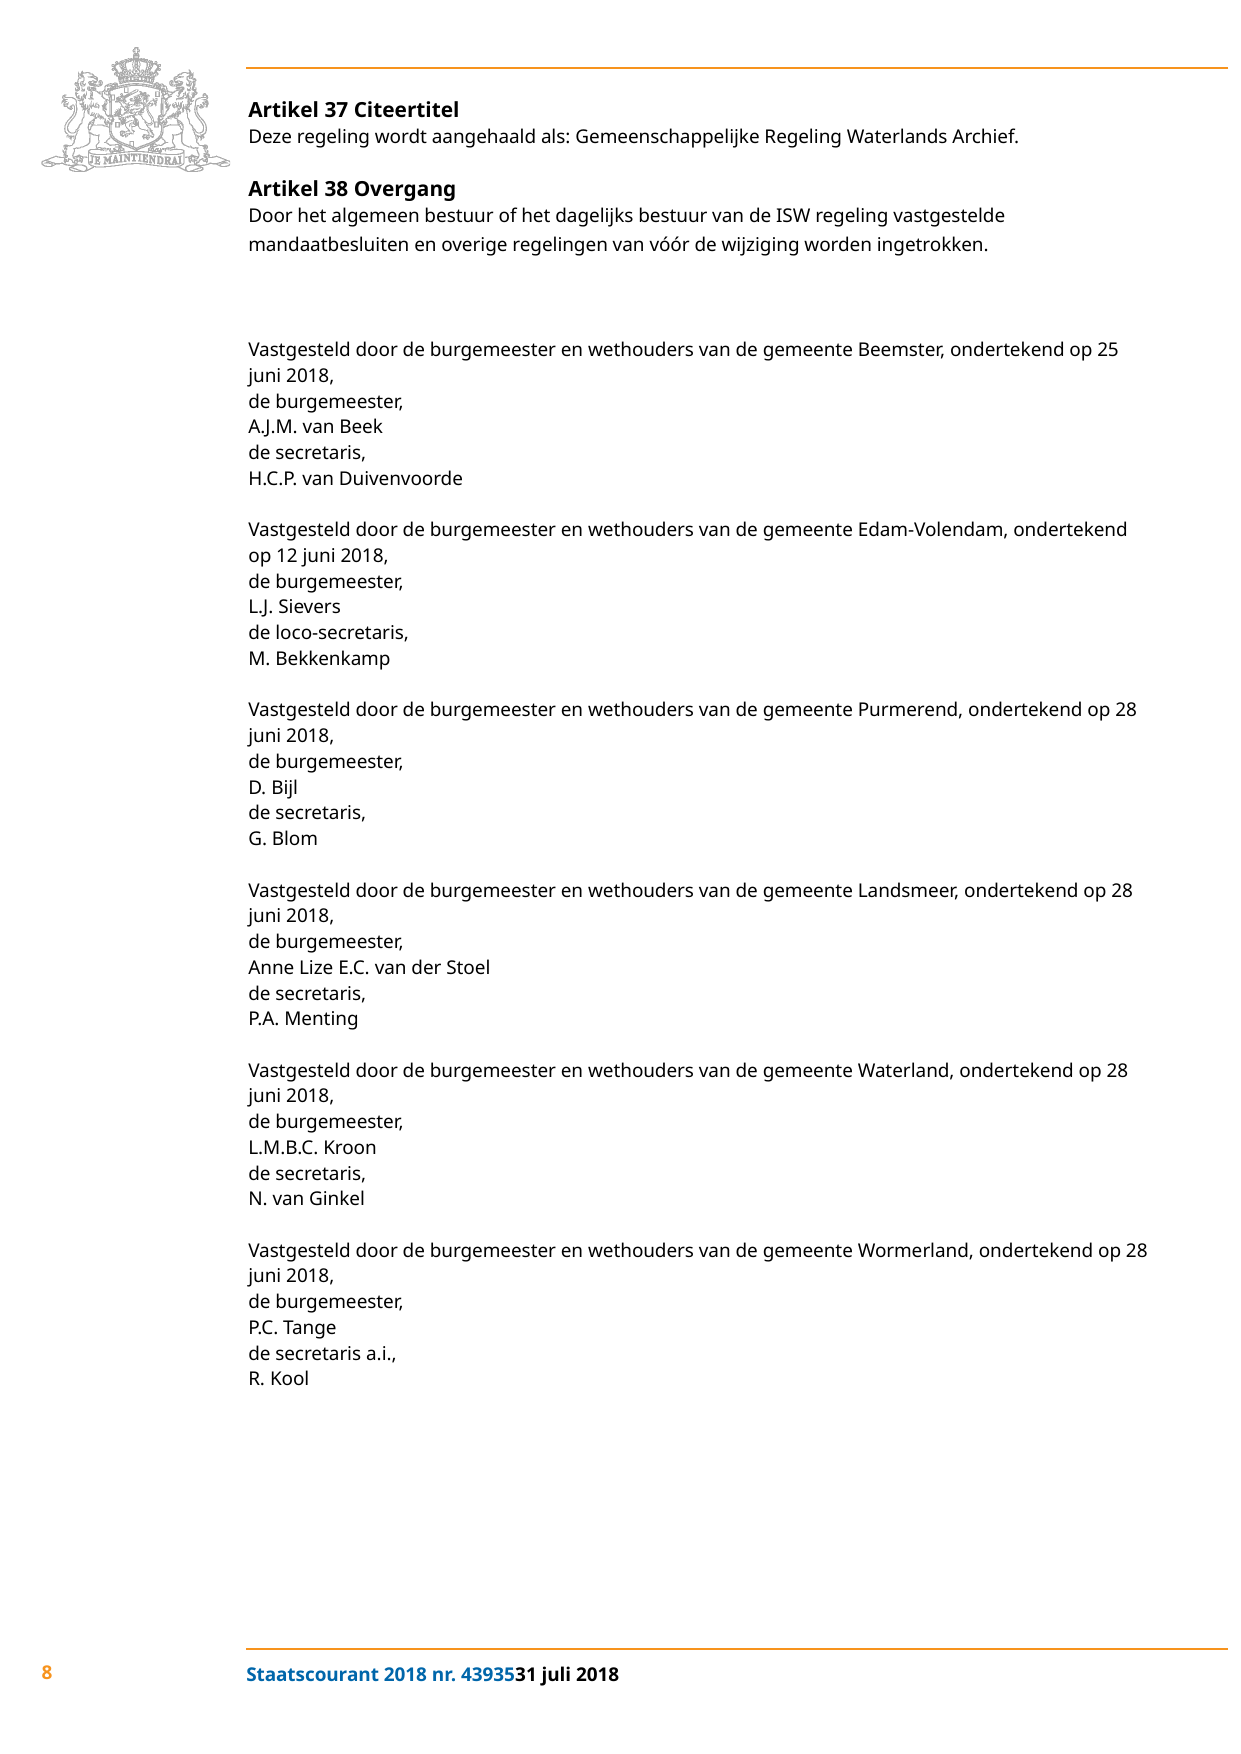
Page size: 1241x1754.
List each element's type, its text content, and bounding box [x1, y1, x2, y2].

text Vastgesteld door de burgemeester en wethouders van de gemeente Edam-Volendam, ondertekend op 12 juni 2018, [248, 517, 1152, 568]
text Vastgesteld door de burgemeester en wethouders van de gemeente Beemster, ondertekend op 25 juni 2018, [248, 336, 1152, 388]
text L.M.B.C. Kroon [248, 1134, 1152, 1160]
text Door het algemeen bestuur of het dagelijks bestuur van de ISW regeling vastgestelde mandaatbesluiten en overige regelingen van vóór de wijziging worden ingetrokken. [248, 202, 1152, 257]
text H.C.P. van Duivenvoorde [248, 465, 1152, 491]
picture [41, 47, 231, 172]
text A.J.M. van Beek [248, 414, 1152, 439]
text Anne Lize E.C. van der Stoel [248, 954, 1152, 980]
text de burgemeester, [248, 1288, 1152, 1314]
text Vastgesteld door de burgemeester en wethouders van de gemeente Landsmeer, ondertekend op 28 juni 2018, [248, 877, 1152, 928]
text Artikel 37 Citeertitel [248, 95, 1152, 123]
text de secretaris, [248, 980, 1152, 1005]
text Vastgesteld door de burgemeester en wethouders van de gemeente Waterland, ondertekend op 28 juni 2018, [248, 1057, 1152, 1108]
text de loco-secretaris, [248, 619, 1152, 645]
text G. Blom [248, 825, 1152, 851]
text Artikel 38 Overgang [248, 174, 1152, 202]
text P.C. Tange [248, 1314, 1152, 1340]
text de burgemeester, [248, 388, 1152, 414]
text L.J. Sievers [248, 594, 1152, 619]
text de burgemeester, [248, 1108, 1152, 1134]
text de secretaris, [248, 1160, 1152, 1186]
text de secretaris, [248, 439, 1152, 465]
text de burgemeester, [248, 748, 1152, 774]
text Vastgesteld door de burgemeester en wethouders van de gemeente Wormerland, ondertekend op 28 juni 2018, [248, 1237, 1152, 1288]
text D. Bijl [248, 774, 1152, 799]
text Deze regeling wordt aangehaald als: Gemeenschappelijke Regeling Waterlands Archief. [248, 123, 1152, 149]
text Vastgesteld door de burgemeester en wethouders van de gemeente Purmerend, ondertekend op 28 juni 2018, [248, 697, 1152, 748]
text de secretaris a.i., [248, 1340, 1152, 1366]
text R. Kool [248, 1366, 1152, 1391]
text P.A. Menting [248, 1005, 1152, 1031]
text M. Bekkenkamp [248, 645, 1152, 671]
text de burgemeester, [248, 928, 1152, 954]
text de burgemeester, [248, 568, 1152, 594]
text de secretaris, [248, 799, 1152, 825]
text N. van Ginkel [248, 1186, 1152, 1211]
